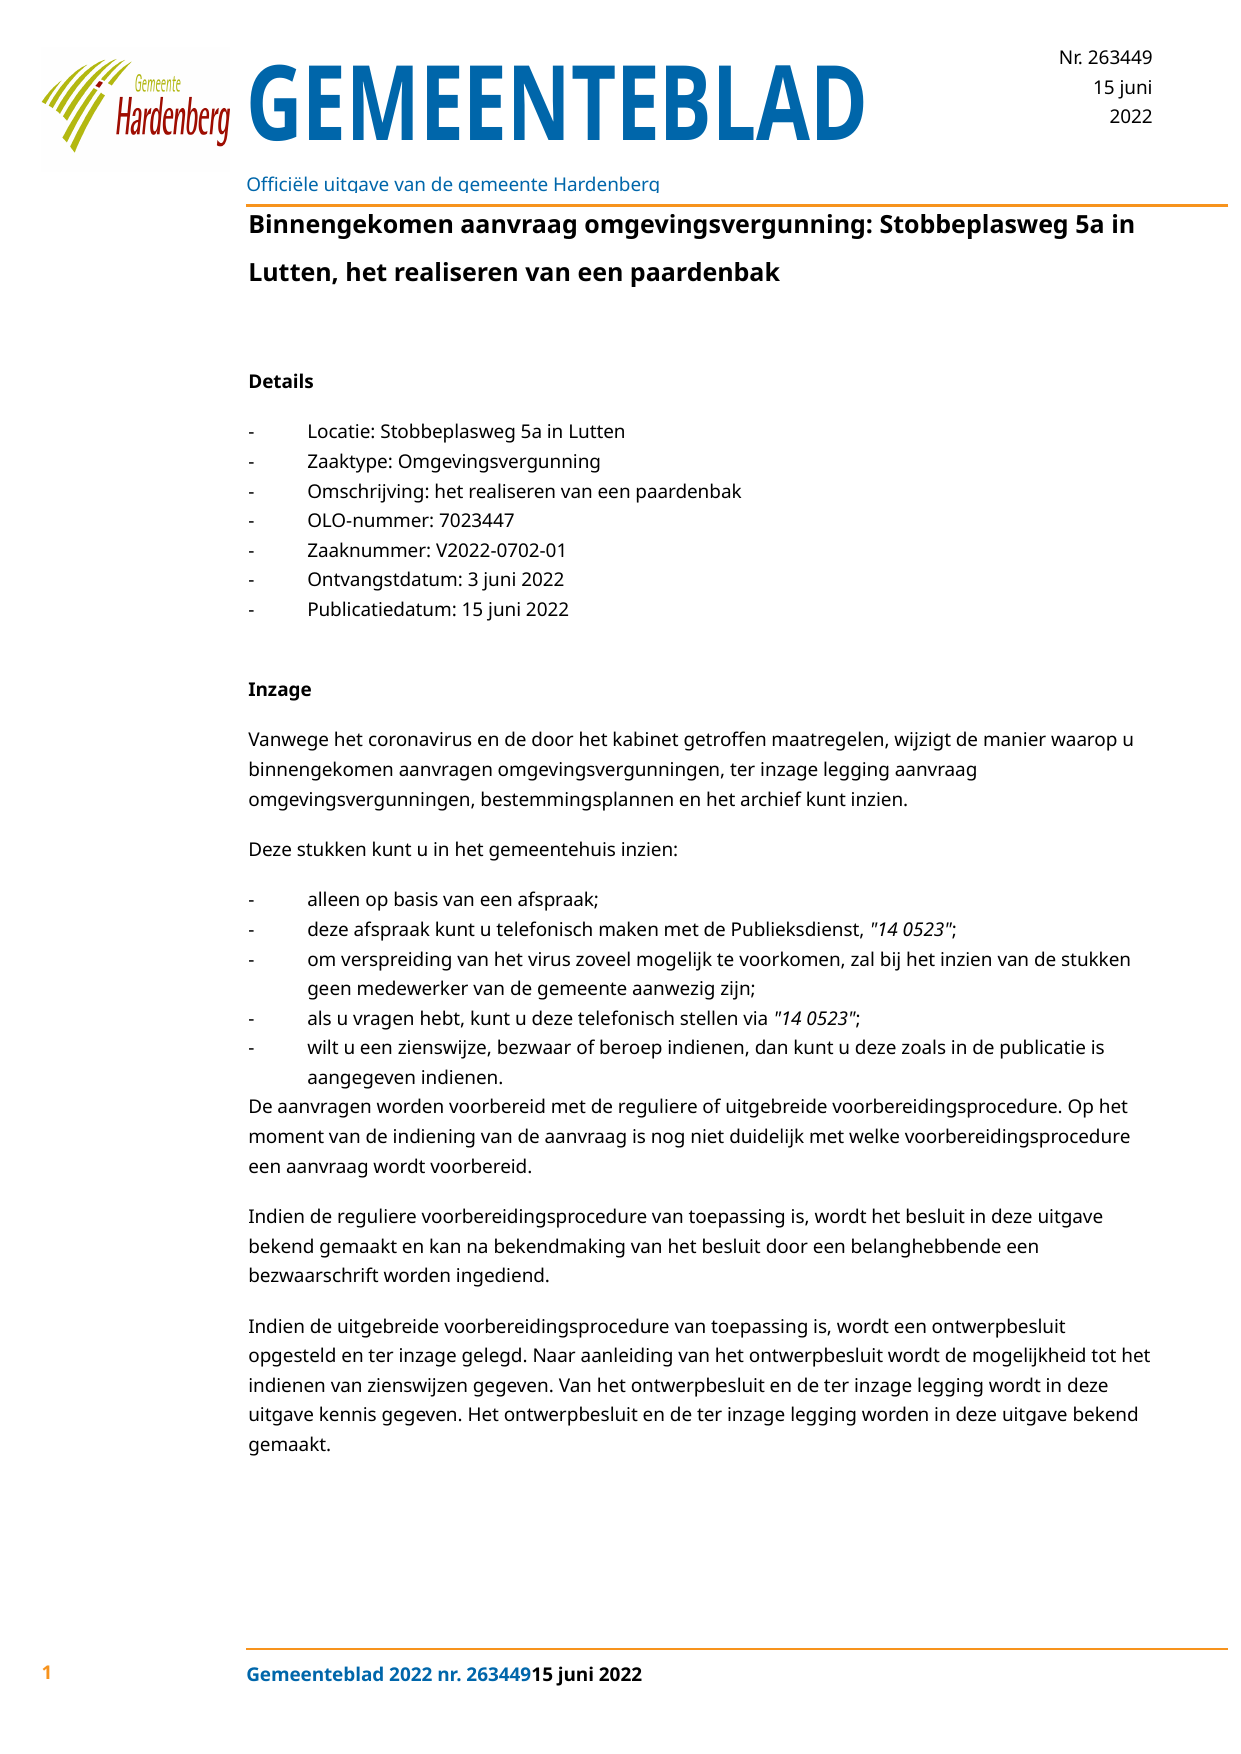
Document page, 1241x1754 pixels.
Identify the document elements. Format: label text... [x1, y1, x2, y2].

text Binnengekomen aanvraag omgevingsvergunning: Stobbeplasweg 5a in Lutten, het realiseren van een paardenbak [248, 207, 1152, 288]
list Publicatiedatum: 15 juni 2022 [248, 596, 1152, 622]
list OLO-nummer: 7023447 [248, 507, 1152, 533]
text Vanwege het coronavirus en de door het kabinet getroffen maatregelen, wijzigt de manier waarop u binnengekomen aanvragen omgevingsvergunningen, ter inzage legging aanvraag omgevingsvergunningen, bestemmingsplannen en het archief kunt inzien. [248, 727, 1152, 812]
list om verspreiding van het virus zoveel mogelijk te voorkomen, zal bij het inzien van de stukken geen medewerker van de gemeente aanwezig zijn; [248, 946, 1152, 1001]
picture [41, 47, 231, 172]
text Details [248, 368, 1152, 394]
text Deze stukken kunt u in het gemeentehuis inzien: [248, 836, 1152, 862]
list Ontvangstdatum: 3 juni 2022 [248, 567, 1152, 592]
list wilt u een zienswijze, bezwaar of beroep indienen, dan kunt u deze zoals in de publicatie is aangegeven indienen. [248, 1034, 1152, 1090]
list Locatie: Stobbeplasweg 5a in Lutten [248, 419, 1152, 444]
text Inzage [248, 676, 1152, 702]
list als u vragen hebt, kunt u deze telefonisch stellen via "14 0523"; [248, 1005, 1152, 1031]
text Indien de uitgebreide voorbereidingsprocedure van toepassing is, wordt een ontwerpbesluit opgesteld en ter inzage gelegd. Naar aanleiding van het ontwerpbesluit wordt de mogelijkheid tot het indienen van zienswijzen gegeven. Van het ontwerpbesluit en de ter inzage legging wordt in deze uitgave kennis gegeven. Het ontwerpbesluit en de ter inzage legging worden in deze uitgave bekend gemaakt. [248, 1313, 1152, 1457]
list alleen op basis van een afspraak; [248, 887, 1152, 912]
list Omschrijving: het realiseren van een paardenbak [248, 478, 1152, 504]
text De aanvragen worden voorbereid met de reguliere of uitgebreide voorbereidingsprocedure. Op het moment van de indiening van de aanvraag is nog niet duidelijk met welke voorbereidingsprocedure een aanvraag wordt voorbereid. [248, 1094, 1152, 1179]
list deze afspraak kunt u telefonisch maken met de Publieksdienst, "14 0523"; [248, 916, 1152, 942]
list Zaaknummer: V2022-0702-01 [248, 537, 1152, 563]
list Zaaktype: Omgevingsvergunning [248, 448, 1152, 474]
text Indien de reguliere voorbereidingsprocedure van toepassing is, wordt het besluit in deze uitgave bekend gemaakt en kan na bekendmaking van het besluit door een belanghebbende een bezwaarschrift worden ingediend. [248, 1203, 1152, 1288]
